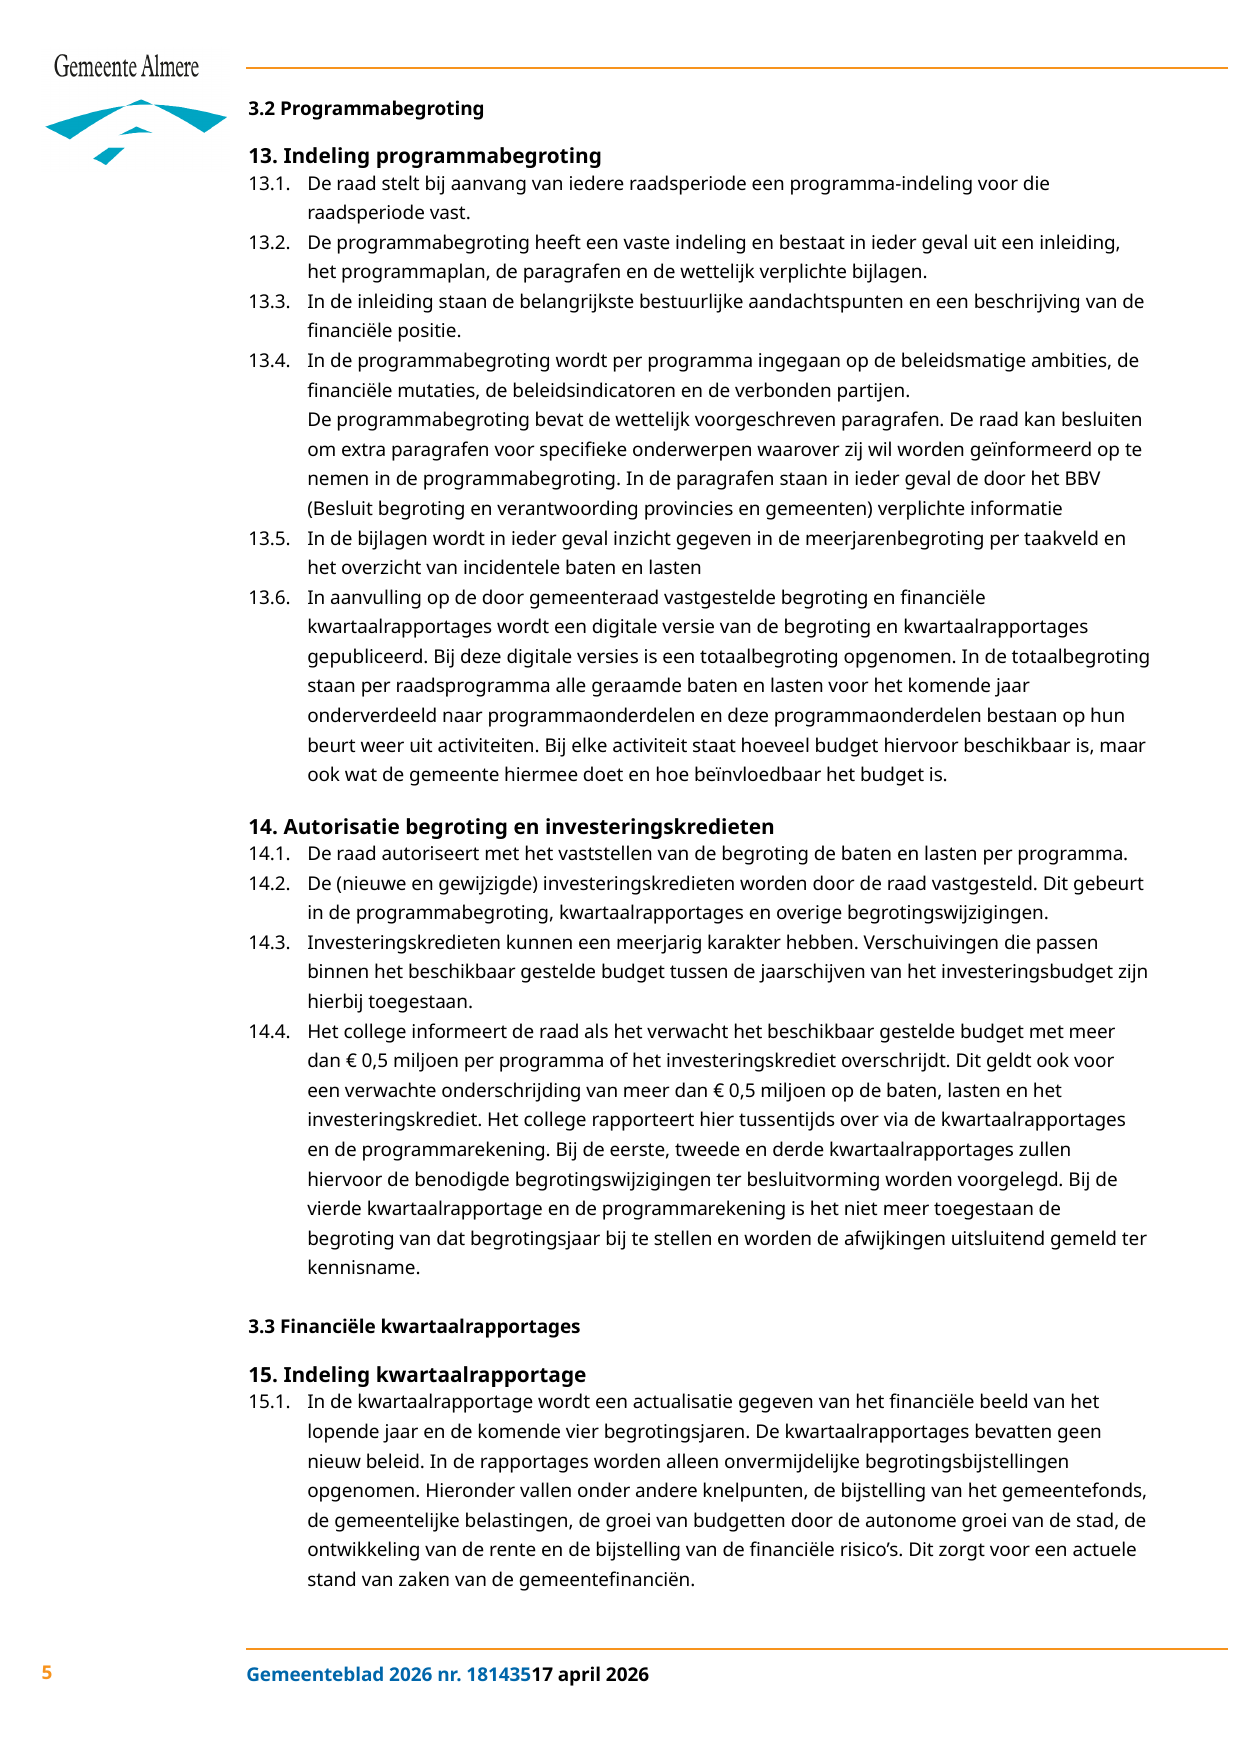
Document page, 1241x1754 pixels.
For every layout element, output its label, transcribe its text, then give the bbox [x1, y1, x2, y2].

list In de inleiding staan de belangrijkste bestuurlijke aandachtspunten en een beschrijving van de financiële positie. [248, 288, 1152, 343]
text 14. Autorisatie begroting en investeringskredieten [248, 812, 1152, 840]
list De programmabegroting bevat de wettelijk voorgeschreven paragrafen. De raad kan besluiten om extra paragrafen voor specifieke onderwerpen waarover zij wil worden geïnformeerd op te nemen in de programmabegroting. In de paragrafen staan in ieder geval de door het BBV (Besluit begroting en verantwoording provincies en gemeenten) verplichte informatie [248, 406, 1152, 521]
list De (nieuwe en gewijzigde) investeringskredieten worden door de raad vastgesteld. Dit gebeurt in de programmabegroting, kwartaalrapportages en overige begrotingswijzigingen. [248, 870, 1152, 925]
list De raad autoriseert met het vaststellen van de begroting de baten en lasten per programma. [248, 840, 1152, 866]
list In de kwartaalrapportage wordt een actualisatie gegeven van het financiële beeld van het lopende jaar en de komende vier begrotingsjaren. De kwartaalrapportages bevatten geen nieuw beleid. In de rapportages worden alleen onvermijdelijke begrotingsbijstellingen opgenomen. Hieronder vallen onder andere knelpunten, de bijstelling van het gemeentefonds, de gemeentelijke belastingen, de groei van budgetten door de autonome groei van de stad, de ontwikkeling van de rente en de bijstelling van de financiële risico’s. Dit zorgt voor een actuele stand van zaken van de gemeentefinanciën. [248, 1389, 1152, 1592]
text 15. Indeling kwartaalrapportage [248, 1360, 1152, 1389]
list Het college informeert de raad als het verwacht het beschikbaar gestelde budget met meer dan € 0,5 miljoen per programma of het investeringskrediet overschrijdt. Dit geldt ook voor een verwachte onderschrijding van meer dan € 0,5 miljoen op de baten, lasten en het investeringskrediet. Het college rapporteert hier tussentijds over via de kwartaalrapportages en de programmarekening. Bij de eerste, tweede en derde kwartaalrapportages zullen hiervoor de benodigde begrotingswijzigingen ter besluitvorming worden voorgelegd. Bij de vierde kwartaalrapportage en de programmarekening is het niet meer toegestaan de begroting van dat begrotingsjaar bij te stellen en worden de afwijkingen uitsluitend gemeld ter kennisname. [248, 1018, 1152, 1280]
list Investeringskredieten kunnen een meerjarig karakter hebben. Verschuivingen die passen binnen het beschikbaar gestelde budget tussen de jaarschijven van het investeringsbudget zijn hierbij toegestaan. [248, 929, 1152, 1014]
list In de bijlagen wordt in ieder geval inzicht gegeven in de meerjarenbegroting per taakveld en het overzicht van incidentele baten en lasten [248, 525, 1152, 580]
list De raad stelt bij aanvang van iedere raadsperiode een programma-indeling voor die raadsperiode vast. [248, 170, 1152, 225]
list In aanvulling op de door gemeenteraad vastgestelde begroting en financiële kwartaalrapportages wordt een digitale versie van de begroting en kwartaalrapportages gepubliceerd. Bij deze digitale versies is een totaalbegroting opgenomen. In de totaalbegroting staan per raadsprogramma alle geraamde baten en lasten voor het komende jaar onderverdeeld naar programmaonderdelen en deze programmaonderdelen bestaan op hun beurt weer uit activiteiten. Bij elke activiteit staat hoeveel budget hiervoor beschikbaar is, maar ook wat de gemeente hiermee doet en hoe beïnvloedbaar het budget is. [248, 584, 1152, 787]
text 13. Indeling programmabegroting [248, 141, 1152, 170]
list De programmabegroting heeft een vaste indeling en bestaat in ieder geval uit een inleiding, het programmaplan, de paragrafen en de wettelijk verplichte bijlagen. [248, 229, 1152, 284]
text 3.3 Financiële kwartaalrapportages [248, 1314, 1152, 1339]
picture [41, 47, 231, 172]
text 3.2 Programmabegroting [248, 95, 1152, 121]
list In de programmabegroting wordt per programma ingegaan op de beleidsmatige ambities, de financiële mutaties, de beleidsindicatoren en de verbonden partijen. [248, 347, 1152, 403]
